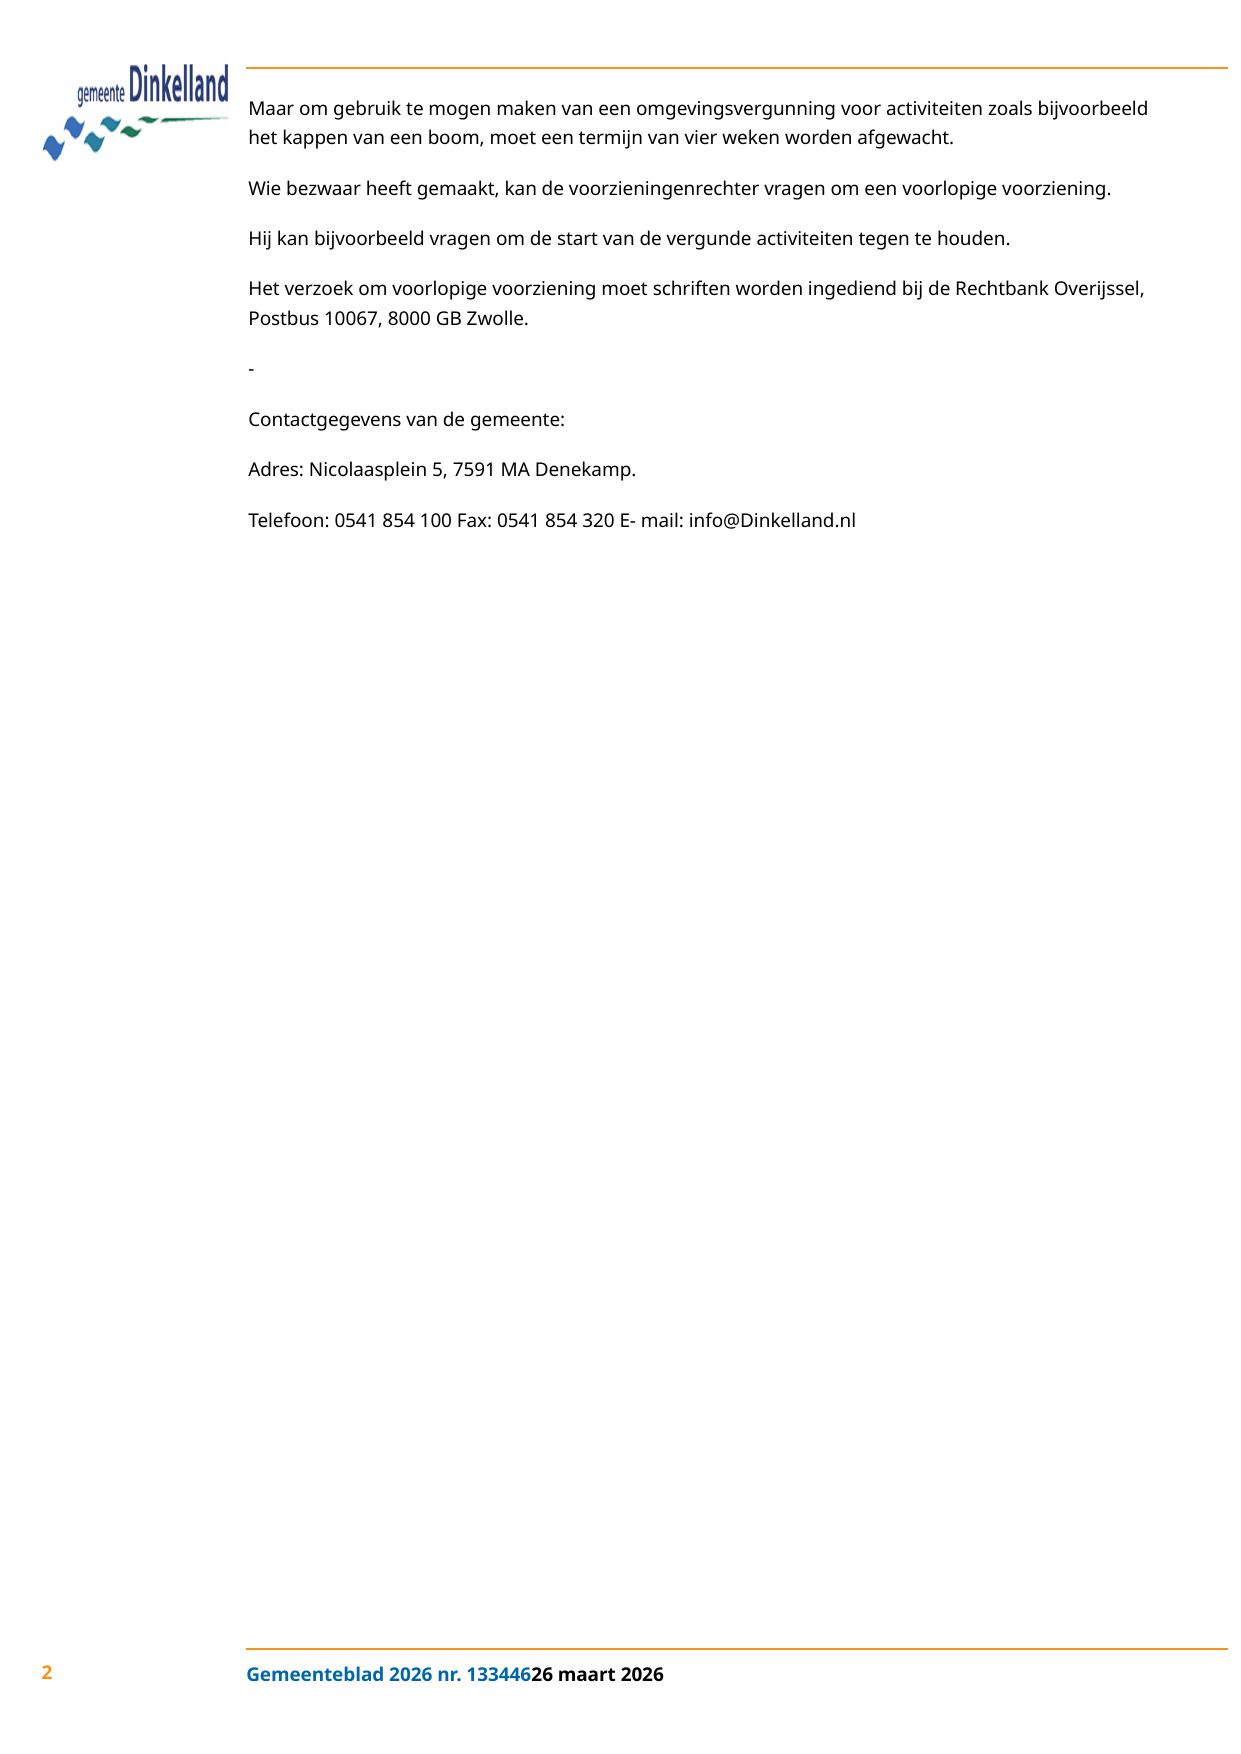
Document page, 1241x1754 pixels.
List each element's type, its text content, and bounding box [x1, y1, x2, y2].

text Hij kan bijvoorbeeld vragen om de start van de vergunde activiteiten tegen te houden. [248, 225, 1152, 251]
text Het verzoek om voorlopige voorziening moet schriften worden ingediend bij de Rechtbank Overijssel, Postbus 10067, 8000 GB Zwolle. [248, 276, 1152, 331]
picture [41, 47, 231, 172]
text Contactgegevens van de gemeente: [248, 406, 1152, 432]
text Maar om gebruik te mogen maken van een omgevingsvergunning voor activiteiten zoals bijvoorbeeld het kappen van een boom, moet een termijn van vier weken worden afgewacht. [248, 95, 1152, 150]
text Telefoon: 0541 854 100 Fax: 0541 854 320 E- mail: info@Dinkelland.nl [248, 507, 1152, 533]
text Adres: Nicolaasplein 5, 7591 MA Denekamp. [248, 456, 1152, 482]
text Wie bezwaar heeft gemaakt, kan de voorzieningenrechter vragen om een voorlopige voorziening. [248, 175, 1152, 201]
text - [248, 356, 1152, 381]
